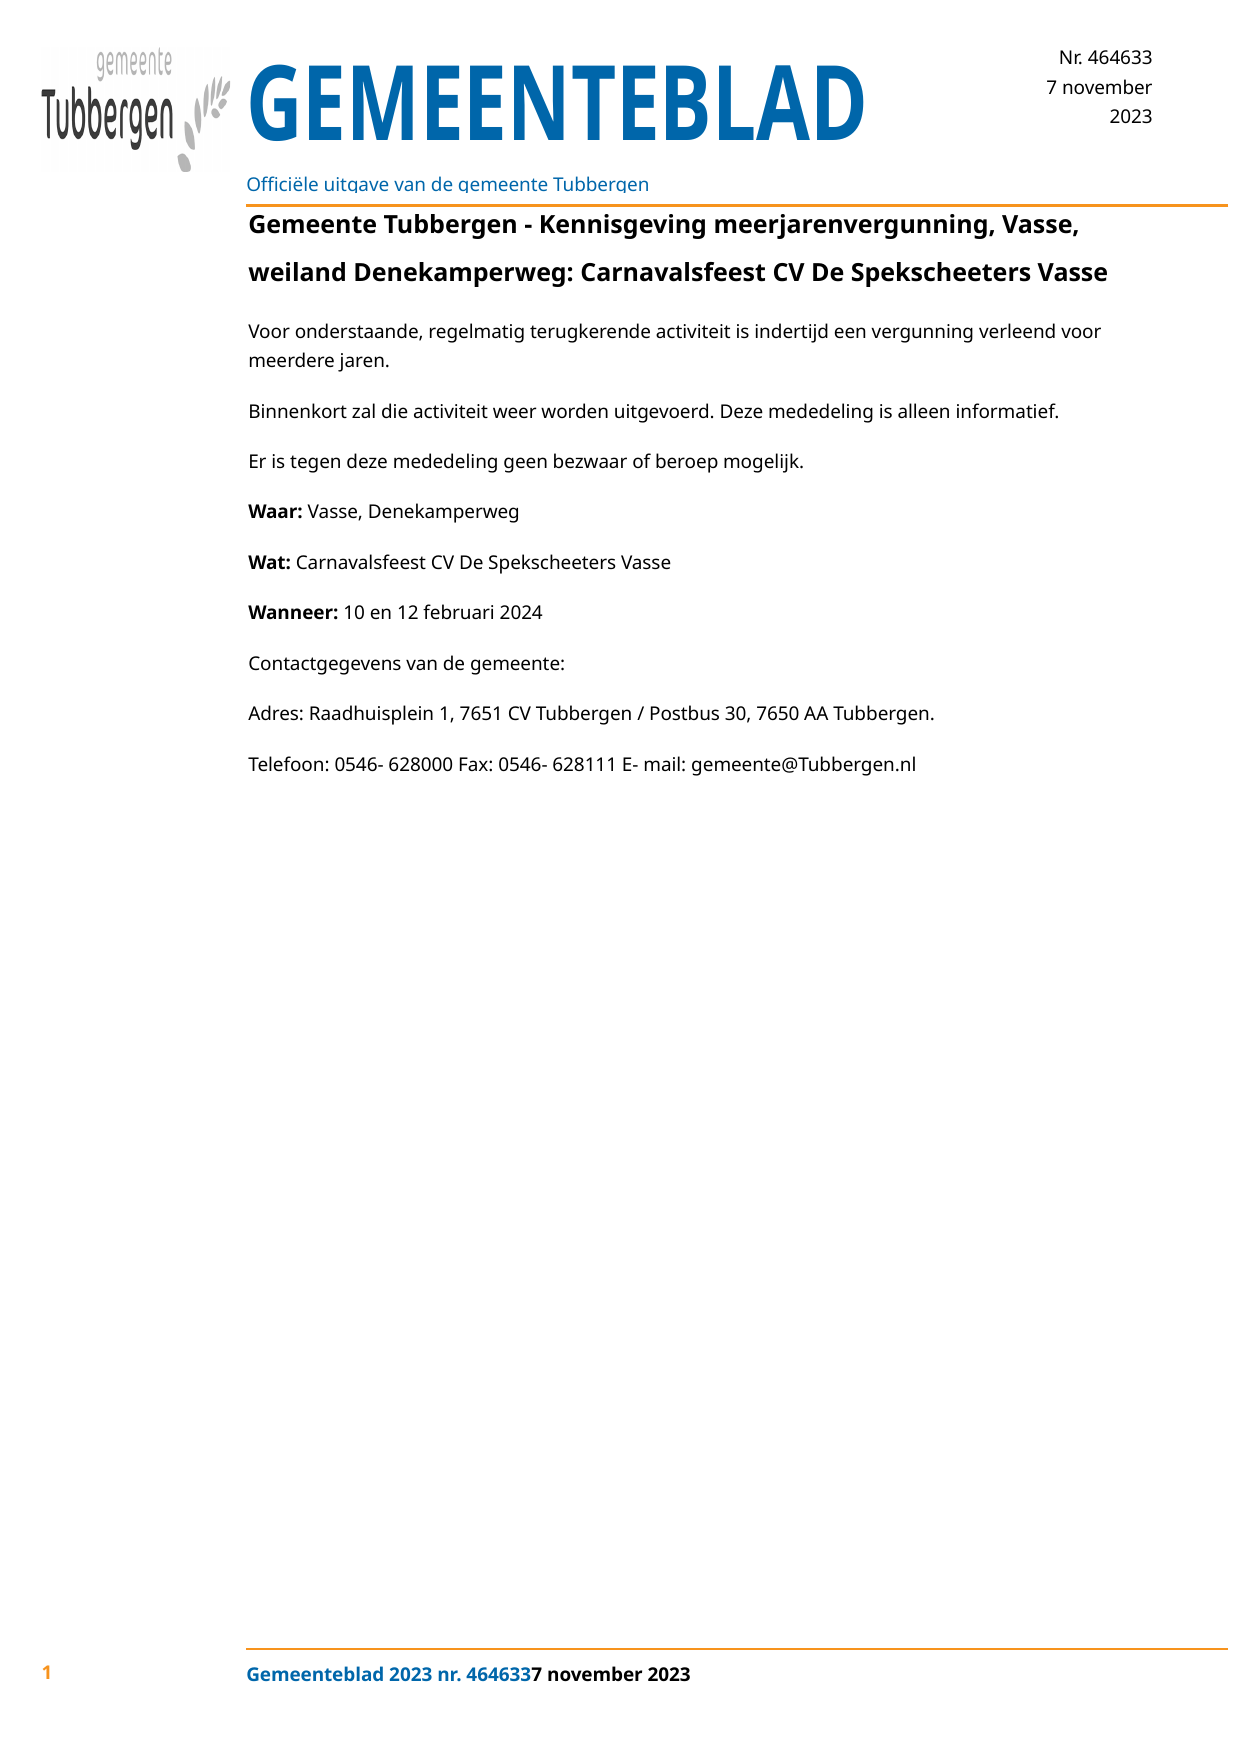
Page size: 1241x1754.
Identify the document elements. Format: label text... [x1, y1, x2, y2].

text Er is tegen deze mededeling geen bezwaar of beroep mogelijk. [248, 448, 1152, 474]
picture [41, 47, 231, 172]
text Telefoon: 0546- 628000 Fax: 0546- 628111 E- mail: gemeente@Tubbergen.nl [248, 751, 1152, 777]
text Wat: Carnavalsfeest CV De Spekscheeters Vasse [248, 549, 1152, 575]
text Contactgegevens van de gemeente: [248, 650, 1152, 676]
text Binnenkort zal die activiteit weer worden uitgevoerd. Deze mededeling is alleen informatief. [248, 398, 1152, 424]
text Adres: Raadhuisplein 1, 7651 CV Tubbergen / Postbus 30, 7650 AA Tubbergen. [248, 700, 1152, 726]
text Gemeente Tubbergen - Kennisgeving meerjarenvergunning, Vasse, weiland Denekamperweg: Carnavalsfeest CV De Spekscheeters Vasse [248, 207, 1152, 288]
text Waar: Vasse, Denekamperweg [248, 499, 1152, 524]
text Wanneer: 10 en 12 februari 2024 [248, 599, 1152, 625]
text Voor onderstaande, regelmatig terugkerende activiteit is indertijd een vergunning verleend voor meerdere jaren. [248, 318, 1152, 373]
